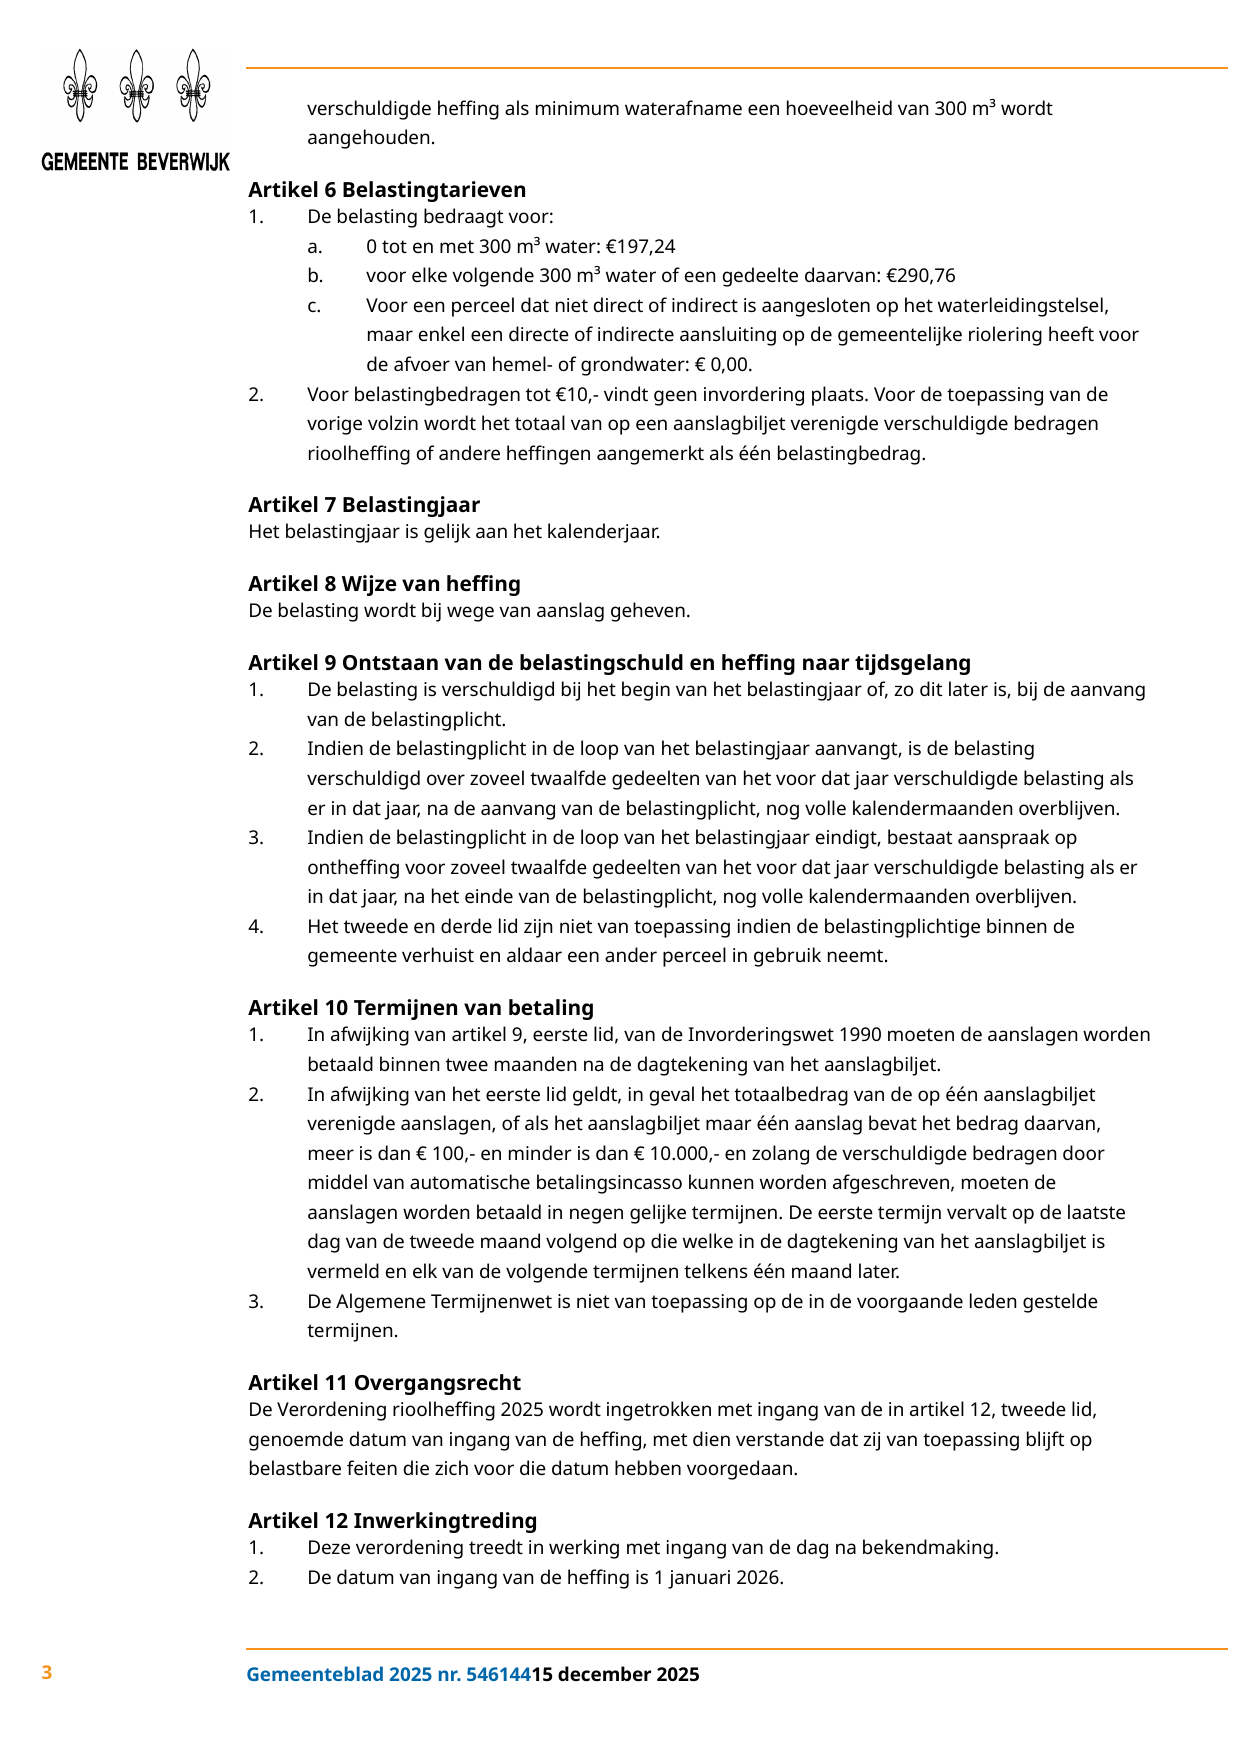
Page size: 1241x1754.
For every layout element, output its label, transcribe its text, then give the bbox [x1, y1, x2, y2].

text Artikel 7 Belastingjaar [248, 490, 1152, 519]
text Artikel 11 Overgangsrecht [248, 1368, 1152, 1396]
list De datum van ingang van de heffing is 1 januari 2026. [248, 1564, 1152, 1589]
list De Algemene Termijnenwet is niet van toepassing op de in de voorgaande leden gestelde termijnen. [248, 1288, 1152, 1343]
list verschuldigde heffing als minimum waterafname een hoeveelheid van 300 m³ wordt aangehouden. [248, 95, 1152, 150]
list voor elke volgende 300 m³ water of een gedeelte daarvan: €290,76 [307, 262, 1152, 288]
text Artikel 9 Ontstaan van de belastingschuld en heffing naar tijdsgelang [248, 648, 1152, 676]
list Indien de belastingplicht in de loop van het belastingjaar aanvangt, is de belasting verschuldigd over zoveel twaalfde gedeelten van het voor dat jaar verschuldigde belasting als er in dat jaar, na de aanvang van de belastingplicht, nog volle kalendermaanden overblijven. [248, 736, 1152, 821]
text De Verordening rioolheffing 2025 wordt ingetrokken met ingang van de in artikel 12, tweede lid, genoemde datum van ingang van de heffing, met dien verstande dat zij van toepassing blijft op belastbare feiten die zich voor die datum hebben voorgedaan. [248, 1396, 1152, 1481]
list Voor een perceel dat niet direct of indirect is aangesloten op het waterleidingstelsel, maar enkel een directe of indirecte aansluiting op de gemeentelijke riolering heeft voor de afvoer van hemel- of grondwater: € 0,00. [307, 292, 1152, 377]
list In afwijking van artikel 9, eerste lid, van de Invorderingswet 1990 moeten de aanslagen worden betaald binnen twee maanden na de dagtekening van het aanslagbiljet. [248, 1022, 1152, 1077]
list In afwijking van het eerste lid geldt, in geval het totaalbedrag van de op één aanslagbiljet verenigde aanslagen, of als het aanslagbiljet maar één aanslag bevat het bedrag daarvan, meer is dan € 100,- en minder is dan € 10.000,- en zolang de verschuldigde bedragen door middel van automatische betalingsincasso kunnen worden afgeschreven, moeten de aanslagen worden betaald in negen gelijke termijnen. De eerste termijn vervalt op de laatste dag van de tweede maand volgend op die welke in de dagtekening van het aanslagbiljet is vermeld en elk van de volgende termijnen telkens één maand later. [248, 1081, 1152, 1284]
picture [41, 47, 231, 172]
list De belasting bedraagt voor: [248, 203, 1152, 229]
text Artikel 6 Belastingtarieven [248, 175, 1152, 203]
text Het belastingjaar is gelijk aan het kalenderjaar. [248, 519, 1152, 544]
list Indien de belastingplicht in de loop van het belastingjaar eindigt, bestaat aanspraak op ontheffing voor zoveel twaalfde gedeelten van het voor dat jaar verschuldigde belasting als er in dat jaar, na het einde van de belastingplicht, nog volle kalendermaanden overblijven. [248, 824, 1152, 909]
text Artikel 12 Inwerkingtreding [248, 1506, 1152, 1534]
list 0 tot en met 300 m³ water: €197,24 [307, 233, 1152, 258]
text Artikel 8 Wijze van heffing [248, 569, 1152, 598]
list Het tweede en derde lid zijn niet van toepassing indien de belastingplichtige binnen de gemeente verhuist en aldaar een ander perceel in gebruik neemt. [248, 913, 1152, 968]
list De belasting is verschuldigd bij het begin van het belastingjaar of, zo dit later is, bij de aanvang van de belastingplicht. [248, 676, 1152, 732]
text De belasting wordt bij wege van aanslag geheven. [248, 598, 1152, 623]
list Deze verordening treedt in werking met ingang van de dag na bekendmaking. [248, 1534, 1152, 1560]
text Artikel 10 Termijnen van betaling [248, 993, 1152, 1022]
list Voor belastingbedragen tot €10,- vindt geen invordering plaats. Voor de toepassing van de vorige volzin wordt het totaal van op een aanslagbiljet verenigde verschuldigde bedragen rioolheffing of andere heffingen aangemerkt als één belastingbedrag. [248, 381, 1152, 466]
